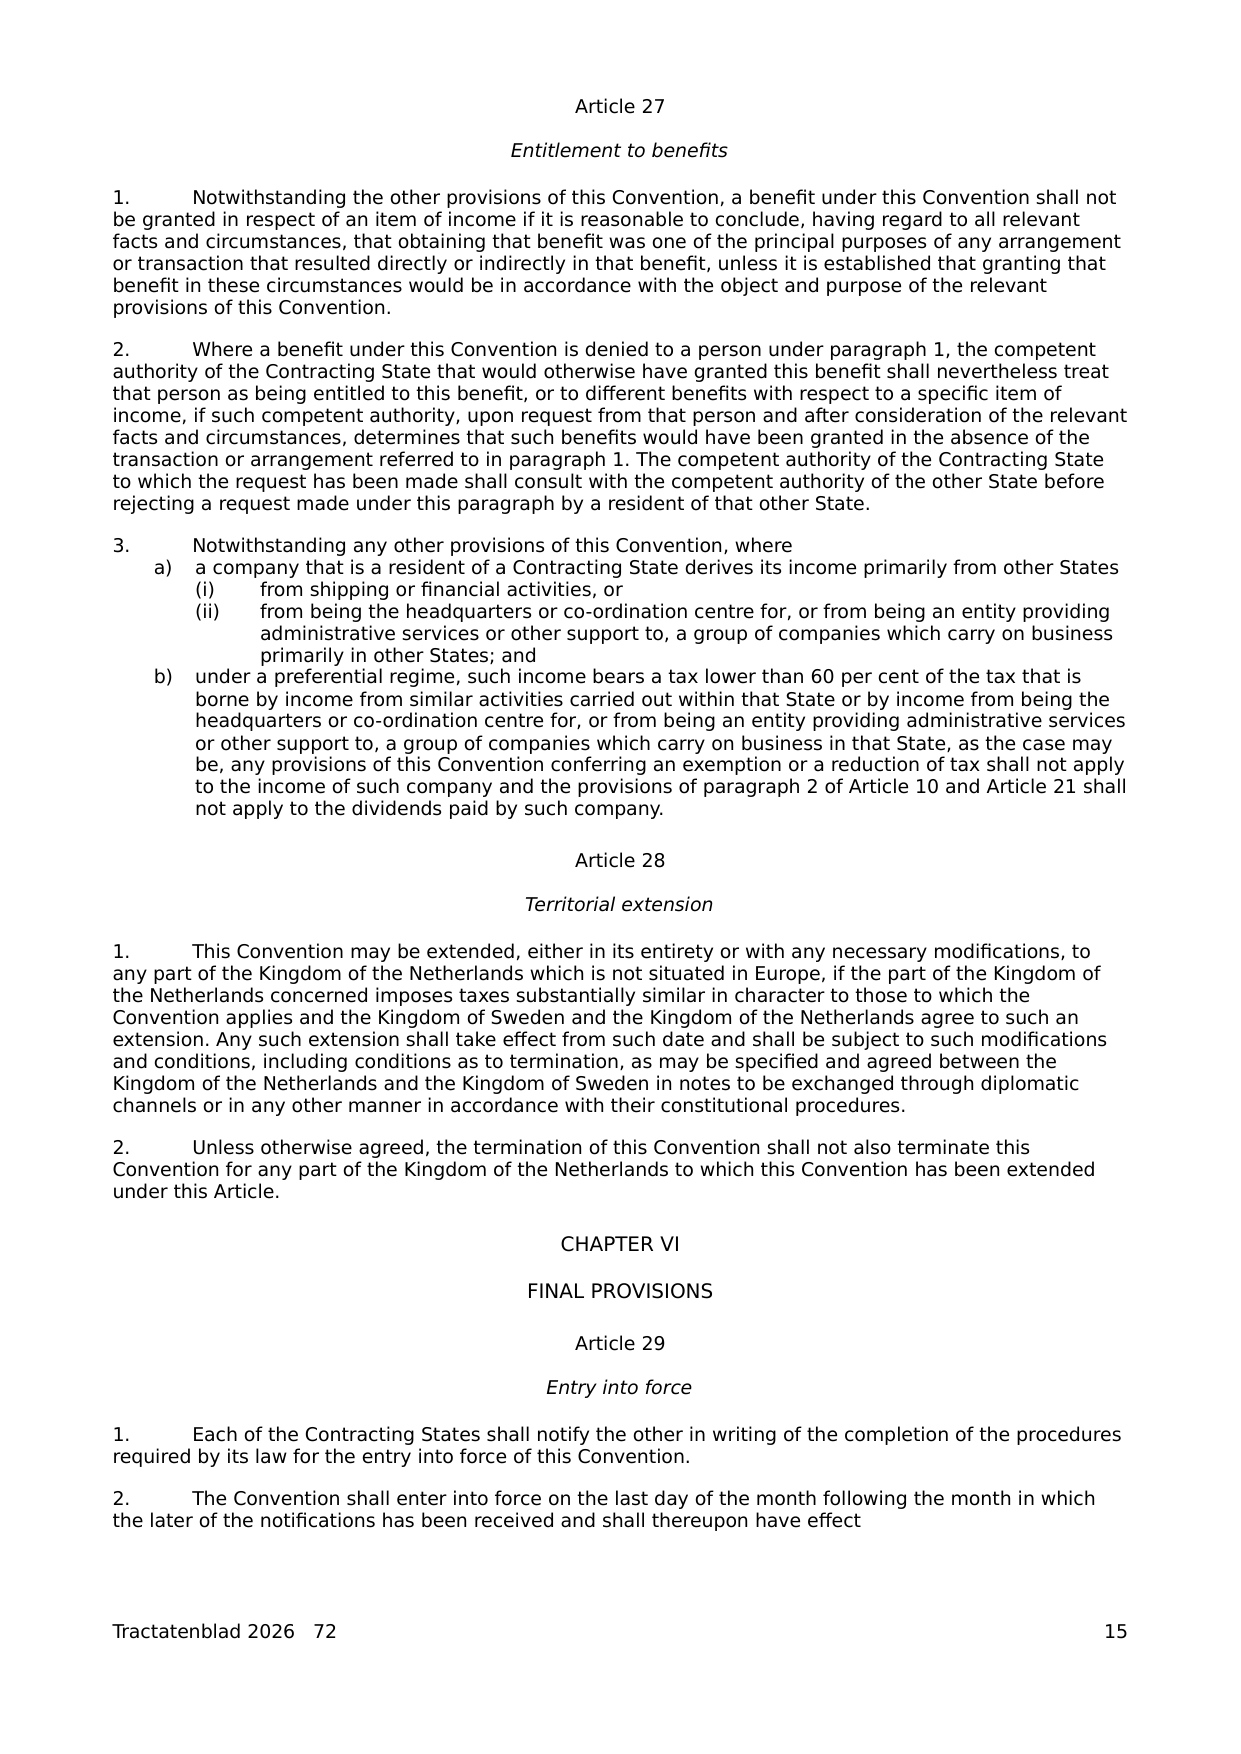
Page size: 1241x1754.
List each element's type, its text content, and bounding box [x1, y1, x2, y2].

subtitle Article 27 Entitlement to benefits [112, 96, 1128, 162]
subtitle Article 28 Territorial extension [112, 850, 1128, 916]
text 1. This Convention may be extended, either in its entirety or with any necessary modifications, to any part of the Kingdom of the Netherlands which is not situated in Europe, if the part of the Kingdom of the Netherlands concerned imposes taxes substantially similar in character to those to which the Convention applies and the Kingdom of Sweden and the Kingdom of the Netherlands agree to such an extension. Any such extension shall take effect from such date and shall be subject to such modifications and conditions, including conditions as to termination, as may be specified and agreed between the Kingdom of the Netherlands and the Kingdom of Sweden in notes to be exchanged through diplomatic channels or in any other manner in accordance with their constitutional procedures. [112, 941, 1128, 1117]
text 1. Each of the Contracting States shall notify the other in writing of the completion of the procedures required by its law for the entry into force of this Convention. [112, 1424, 1128, 1468]
text b) under a preferential regime, such income bears a tax lower than 60 per cent of the tax that is borne by income from similar activities carried out within that State or by income from being the headquarters or co-ordination centre for, or from being an entity providing administrative services or other support to, a group of companies which carry on business in that State, as the case may be, any provisions of this Convention conferring an exemption or a reduction of tax shall not apply to the income of such company and the provisions of paragraph 2 of Article 10 and Article 21 shall not apply to the dividends paid by such company. [153, 666, 1128, 820]
text 2. Where a benefit under this Convention is denied to a person under paragraph 1, the competent authority of the Contracting State that would otherwise have granted this benefit shall nevertheless treat that person as being entitled to this benefit, or to different benefits with respect to a specific item of income, if such competent authority, upon request from that person and after consideration of the relevant facts and circumstances, determines that such benefits would have been granted in the absence of the transaction or arrangement referred to in paragraph 1. The competent authority of the Contracting State to which the request has been made shall consult with the competent authority of the other State before rejecting a request made under this paragraph by a resident of that other State. [112, 339, 1128, 514]
text a) a company that is a resident of a Contracting State derives its income primarily from other States [153, 557, 1128, 578]
text 2. Unless otherwise agreed, the termination of this Convention shall not also terminate this Convention for any part of the Kingdom of the Netherlands to which this Convention has been extended under this Article. [112, 1137, 1128, 1203]
text (i) from shipping or financial activities, or [195, 578, 1128, 601]
text 2. The Convention shall enter into force on the last day of the month following the month in which the later of the notifications has been received and shall thereupon have effect [112, 1488, 1128, 1532]
text 3. Notwithstanding any other provisions of this Convention, where [112, 534, 1128, 557]
subtitle Article 29 Entry into force [112, 1333, 1128, 1399]
text 1. Notwithstanding the other provisions of this Convention, a benefit under this Convention shall not be granted in respect of an item of income if it is reasonable to conclude, having regard to all relevant facts and circumstances, that obtaining that benefit was one of the principal purposes of any arrangement or transaction that resulted directly or indirectly in that benefit, unless it is established that granting that benefit in these circumstances would be in accordance with the object and purpose of the relevant provisions of this Convention. [112, 187, 1128, 319]
subtitle CHAPTER VI FINAL PROVISIONS [112, 1233, 1128, 1303]
text (ii) from being the headquarters or co-ordination centre for, or from being an entity providing administrative services or other support to, a group of companies which carry on business primarily in other States; and [195, 601, 1128, 666]
